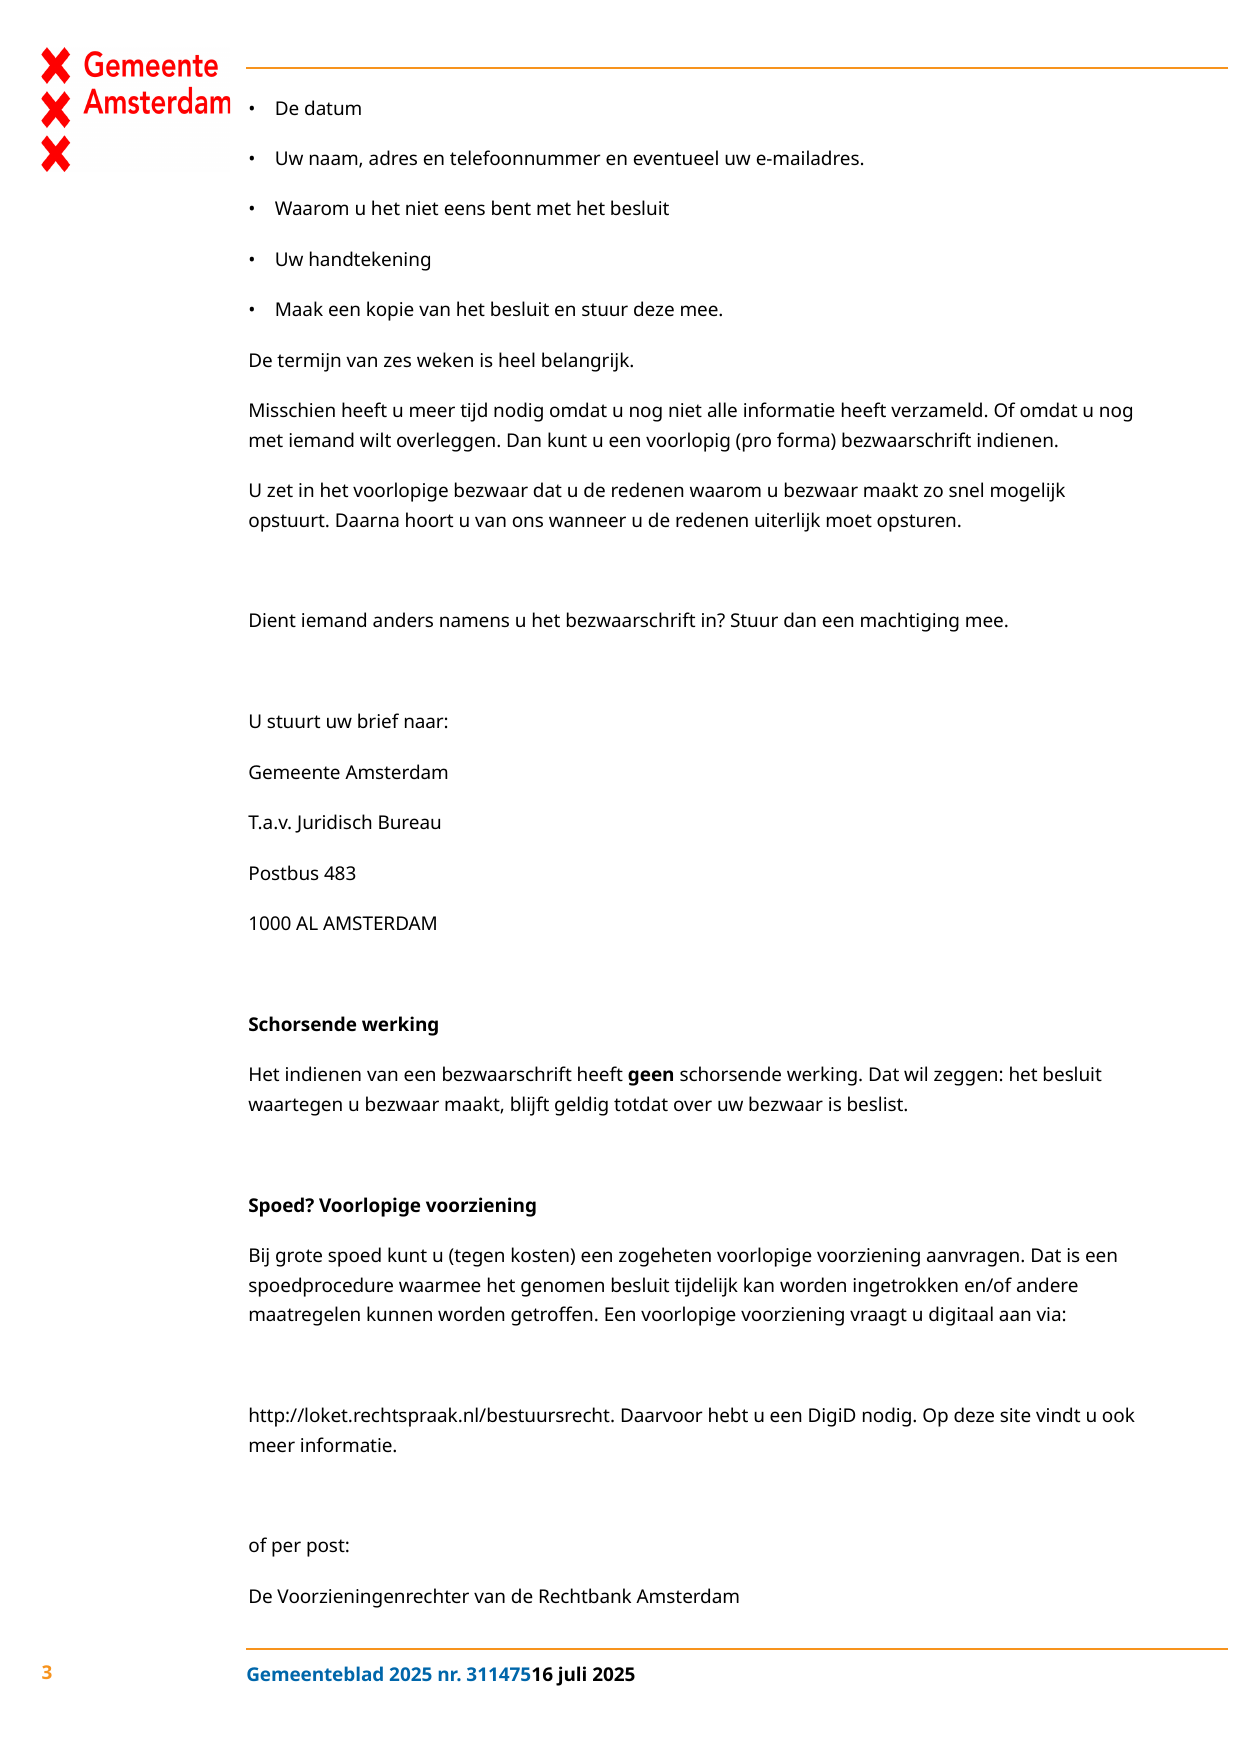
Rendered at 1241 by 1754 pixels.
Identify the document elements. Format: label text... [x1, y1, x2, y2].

text Postbus 483 [248, 860, 1152, 886]
text U zet in het voorlopige bezwaar dat u de redenen waarom u bezwaar maakt zo snel mogelijk opstuurt. Daarna hoort u van ons wanneer u de redenen uiterlijk moet opsturen. [248, 477, 1152, 533]
text Dient iemand anders namens u het bezwaarschrift in? Stuur dan een machtiging mee. [248, 608, 1152, 633]
text • Uw handtekening [248, 246, 1152, 272]
text Spoed? Voorlopige voorziening [248, 1192, 1152, 1218]
text U stuurt uw brief naar: [248, 708, 1152, 734]
text • Maak een kopie van het besluit en stuur deze mee. [248, 296, 1152, 322]
picture [41, 47, 231, 172]
text of per post: [248, 1533, 1152, 1558]
text 1000 AL AMSTERDAM [248, 910, 1152, 936]
text Misschien heeft u meer tijd nodig omdat u nog niet alle informatie heeft verzameld. Of omdat u nog met iemand wilt overleggen. Dan kunt u een voorlopig (pro forma) bezwaarschrift indienen. [248, 397, 1152, 453]
text T.a.v. Juridisch Bureau [248, 809, 1152, 835]
text Bij grote spoed kunt u (tegen kosten) een zogeheten voorlopige voorziening aanvragen. Dat is een spoedprocedure waarmee het genomen besluit tijdelijk kan worden ingetrokken en/of andere maatregelen kunnen worden getroffen. Een voorlopige voorziening vraagt u digitaal aan via: [248, 1242, 1152, 1327]
text Gemeente Amsterdam [248, 759, 1152, 785]
text De termijn van zes weken is heel belangrijk. [248, 347, 1152, 373]
text • De datum [248, 95, 1152, 121]
text http://loket.rechtspraak.nl/bestuursrecht. Daarvoor hebt u een DigiD nodig. Op deze site vindt u ook meer informatie. [248, 1402, 1152, 1458]
text • Uw naam, adres en telefoonnummer en eventueel uw e-mailadres. [248, 145, 1152, 171]
text De Voorzieningenrechter van de Rechtbank Amsterdam [248, 1583, 1152, 1609]
text • Waarom u het niet eens bent met het besluit [248, 196, 1152, 221]
text Schorsende werking [248, 1011, 1152, 1037]
text Het indienen van een bezwaarschrift heeft geen schorsende werking. Dat wil zeggen: het besluit waartegen u bezwaar maakt, blijft geldig totdat over uw bezwaar is beslist. [248, 1061, 1152, 1117]
